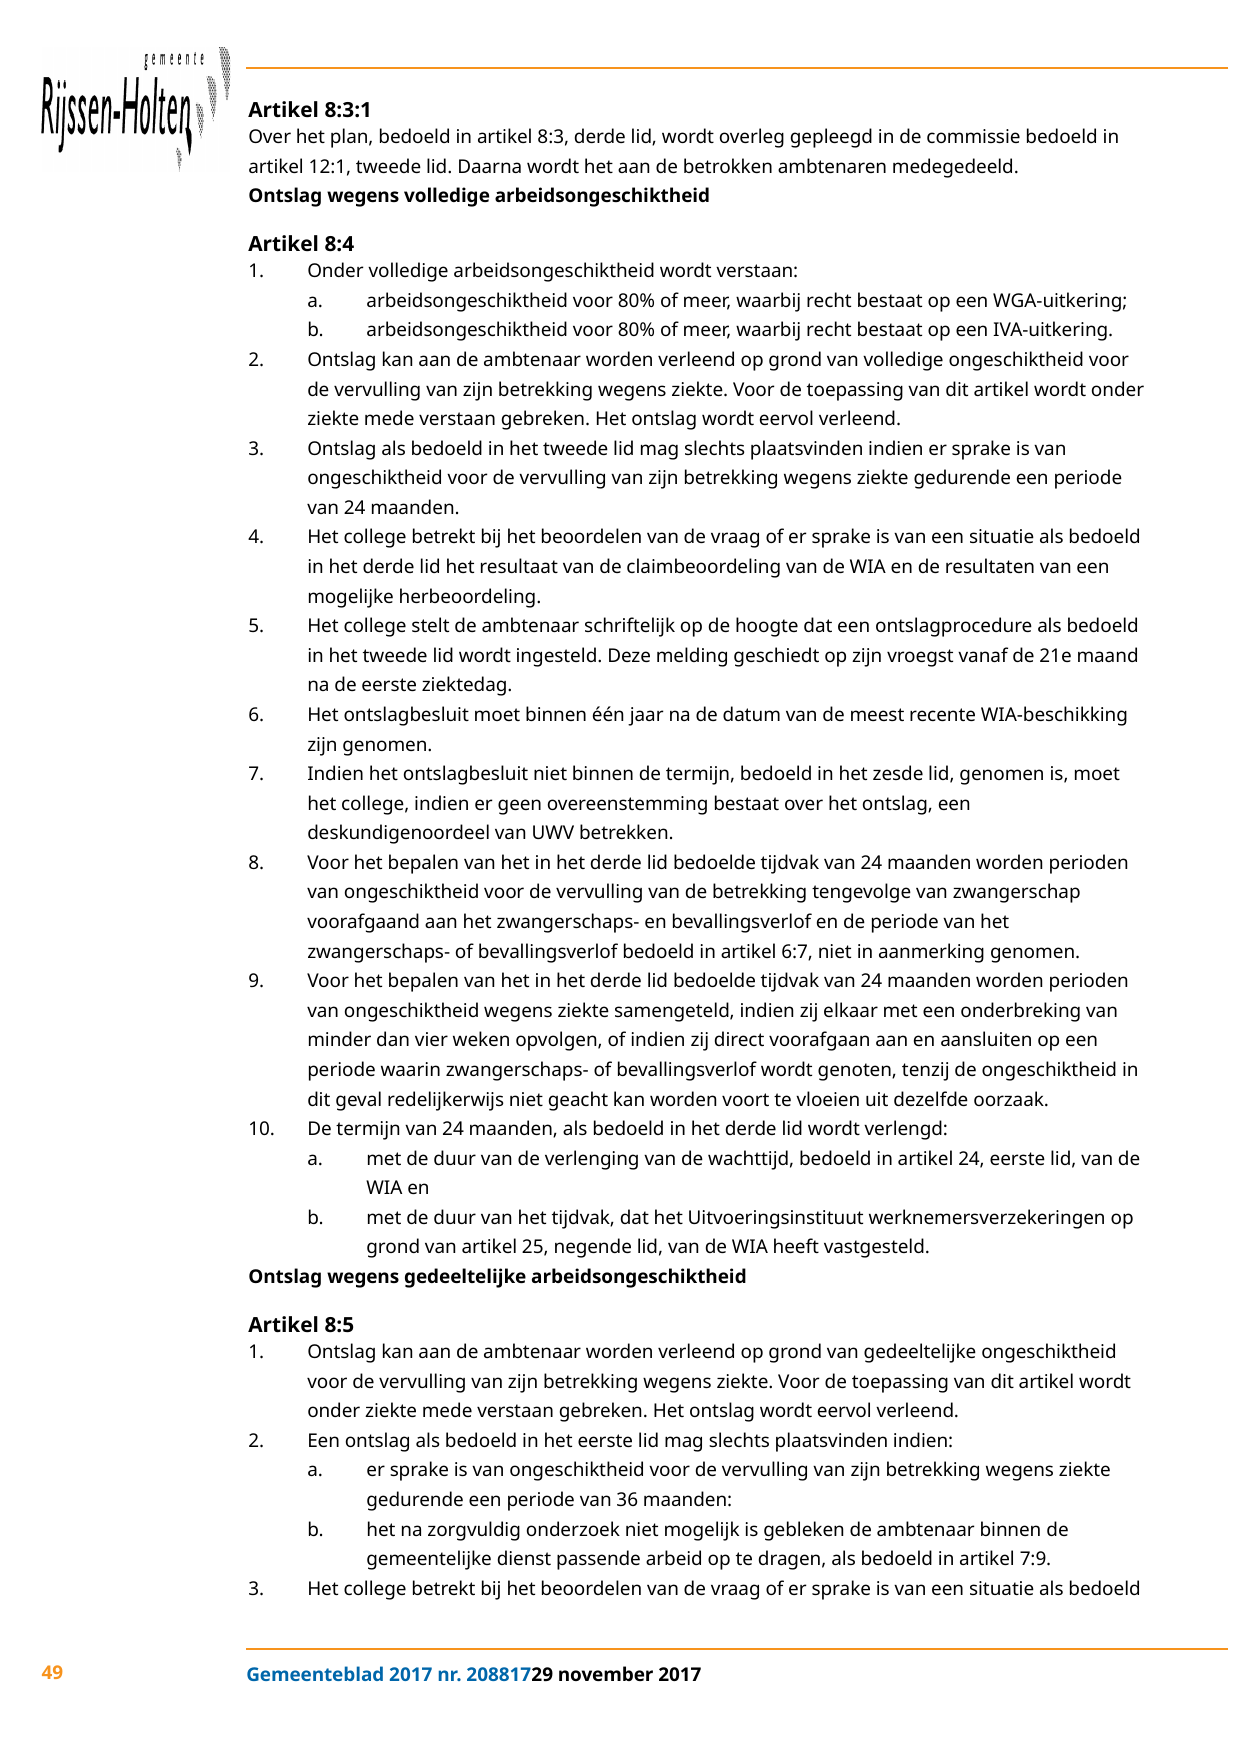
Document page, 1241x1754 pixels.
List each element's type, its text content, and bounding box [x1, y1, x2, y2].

text Artikel 8:5 [248, 1310, 1152, 1338]
text Ontslag wegens volledige arbeidsongeschiktheid [248, 182, 1152, 208]
text Artikel 8:4 [248, 229, 1152, 257]
list Het college betrekt bij het beoordelen van de vraag of er sprake is van een situatie als bedoeld in het derde lid het resultaat van de claimbeoordeling van de WIA en de resultaten van een mogelijke herbeoordeling. [248, 524, 1152, 608]
list arbeidsongeschiktheid voor 80% of meer, waarbij recht bestaat op een WGA-uitkering; [307, 287, 1152, 313]
list Het ontslagbesluit moet binnen één jaar na de datum van de meest recente WIA-beschikking zijn genomen. [248, 701, 1152, 756]
text Over het plan, bedoeld in artikel 8:3, derde lid, wordt overleg gepleegd in de commissie bedoeld in artikel 12:1, tweede lid. Daarna wordt het aan de betrokken ambtenaren medegedeeld. [248, 123, 1152, 178]
list Ontslag kan aan de ambtenaar worden verleend op grond van gedeeltelijke ongeschiktheid voor de vervulling van zijn betrekking wegens ziekte. Voor de toepassing van dit artikel wordt onder ziekte mede verstaan gebreken. Het ontslag wordt eervol verleend. [248, 1338, 1152, 1423]
list arbeidsongeschiktheid voor 80% of meer, waarbij recht bestaat op een IVA-uitkering. [307, 317, 1152, 342]
list met de duur van het tijdvak, dat het Uitvoeringsinstituut werknemersverzekeringen op grond van artikel 25, negende lid, van de WIA heeft vastgesteld. [307, 1204, 1152, 1259]
list Voor het bepalen van het in het derde lid bedoelde tijdvak van 24 maanden worden perioden van ongeschiktheid voor de vervulling van de betrekking tengevolge van zwangerschap voorafgaand aan het zwangerschaps- en bevallingsverlof en de periode van het zwangerschaps- of bevallingsverlof bedoeld in artikel 6:7, niet in aanmerking genomen. [248, 849, 1152, 963]
text Ontslag wegens gedeeltelijke arbeidsongeschiktheid [248, 1263, 1152, 1289]
list er sprake is van ongeschiktheid voor de vervulling van zijn betrekking wegens ziekte gedurende een periode van 36 maanden: [307, 1457, 1152, 1512]
list met de duur van de verlenging van de wachttijd, bedoeld in artikel 24, eerste lid, van de WIA en [307, 1145, 1152, 1200]
list Ontslag als bedoeld in het tweede lid mag slechts plaatsvinden indien er sprake is van ongeschiktheid voor de vervulling van zijn betrekking wegens ziekte gedurende een periode van 24 maanden. [248, 435, 1152, 520]
list Het college betrekt bij het beoordelen van de vraag of er sprake is van een situatie als bedoeld [248, 1575, 1152, 1601]
picture [41, 47, 231, 172]
list het na zorgvuldig onderzoek niet mogelijk is gebleken de ambtenaar binnen de gemeentelijke dienst passende arbeid op te dragen, als bedoeld in artikel 7:9. [307, 1516, 1152, 1571]
list Een ontslag als bedoeld in het eerste lid mag slechts plaatsvinden indien: [248, 1427, 1152, 1453]
list Het college stelt de ambtenaar schriftelijk op de hoogte dat een ontslagprocedure als bedoeld in het tweede lid wordt ingesteld. Deze melding geschiedt op zijn vroegst vanaf de 21e maand na de eerste ziektedag. [248, 612, 1152, 697]
list Voor het bepalen van het in het derde lid bedoelde tijdvak van 24 maanden worden perioden van ongeschiktheid wegens ziekte samengeteld, indien zij elkaar met een onderbreking van minder dan vier weken opvolgen, of indien zij direct voorafgaan aan en aansluiten op een periode waarin zwangerschaps- of bevallingsverlof wordt genoten, tenzij de ongeschiktheid in dit geval redelijkerwijs niet geacht kan worden voort te vloeien uit dezelfde oorzaak. [248, 967, 1152, 1111]
list Onder volledige arbeidsongeschiktheid wordt verstaan: [248, 257, 1152, 283]
text Artikel 8:3:1 [248, 95, 1152, 123]
list De termijn van 24 maanden, als bedoeld in het derde lid wordt verlengd: [248, 1115, 1152, 1141]
list Ontslag kan aan de ambtenaar worden verleend op grond van volledige ongeschiktheid voor de vervulling van zijn betrekking wegens ziekte. Voor de toepassing van dit artikel wordt onder ziekte mede verstaan gebreken. Het ontslag wordt eervol verleend. [248, 346, 1152, 431]
list Indien het ontslagbesluit niet binnen de termijn, bedoeld in het zesde lid, genomen is, moet het college, indien er geen overeenstemming bestaat over het ontslag, een deskundigenoordeel van UWV betrekken. [248, 760, 1152, 845]
